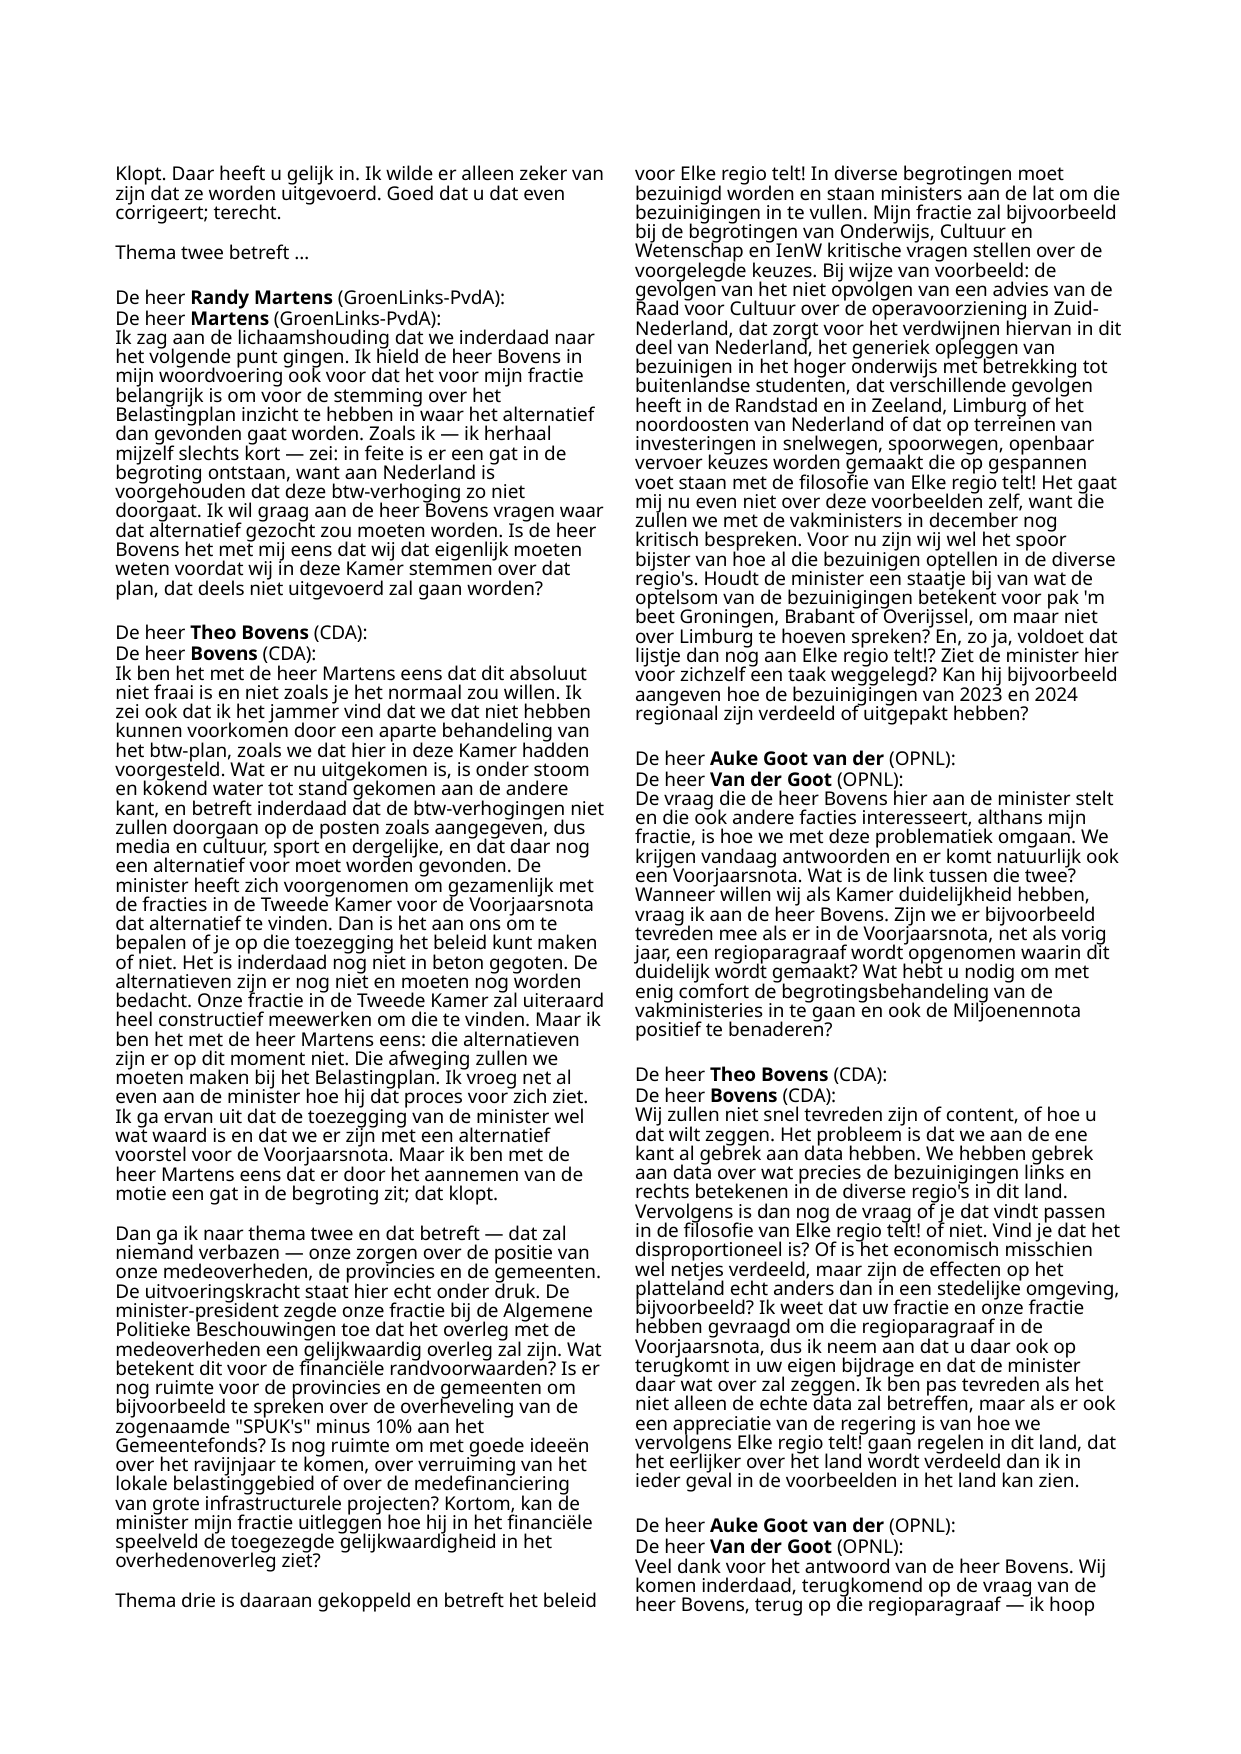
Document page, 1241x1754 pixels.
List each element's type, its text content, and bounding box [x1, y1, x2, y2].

text De heer Randy Martens (GroenLinks-PvdA): [115, 284, 605, 310]
text Wij zullen niet snel tevreden zijn of content, of hoe u dat wilt zeggen. Het probleem is dat we aan de ene kant al gebrek aan data hebben. We hebben gebrek aan data over wat precies de bezuinigingen links en rechts betekenen in de diverse regio's in dit land. Vervolgens is dan nog de vraag of je dat vindt passen in de filosofie van Elke regio telt! of niet. Vind je dat het disproportioneel is? Of is het economisch misschien wel netjes verdeeld, maar zijn de effecten op het platteland echt anders dan in een stedelijke omgeving, bijvoorbeeld? Ik weet dat uw fractie en onze fractie hebben gevraagd om die regioparagraaf in de Voorjaarsnota, dus ik neem aan dat u daar ook op terugkomt in uw eigen bijdrage en dat de minister daar wat over zal zeggen. Ik ben pas tevreden als het niet alleen de echte data zal betreffen, maar als er ook een appreciatie van de regering is van hoe we vervolgens Elke regio telt! gaan regelen in dit land, dat het eerlijker over het land wordt verdeeld dan ik in ieder geval in de voorbeelden in het land kan zien. [635, 1106, 1125, 1492]
text De heer Van der Goot (OPNL): [635, 1538, 1125, 1558]
text De heer Auke Goot van der (OPNL): [635, 745, 1125, 771]
text De heer Auke Goot van der (OPNL): [635, 1513, 1125, 1538]
text De vraag die de heer Bovens hier aan de minister stelt en die ook andere facties interesseert, althans mijn fractie, is hoe we met deze problematiek omgaan. We krijgen vandaag antwoorden en er komt natuurlijk ook een Voorjaarsnota. Wat is de link tussen die twee? Wanneer willen wij als Kamer duidelijkheid hebben, vraag ik aan de heer Bovens. Zijn we er bijvoorbeeld tevreden mee als er in de Voorjaarsnota, net als vorig jaar, een regioparagraaf wordt opgenomen waarin dit duidelijk wordt gemaakt? Wat hebt u nodig om met enig comfort de begrotingsbehandeling van de vakministeries in te gaan en ook de Miljoenennota positief te benaderen? [635, 790, 1125, 1041]
text De heer Bovens (CDA): [115, 645, 605, 664]
text Thema twee betreft … [115, 244, 605, 263]
text De heer Van der Goot (OPNL): [635, 771, 1125, 790]
text Dan ga ik naar thema twee en dat betreft — dat zal niemand verbazen — onze zorgen over de positie van onze medeoverheden, de provincies en de gemeenten. De uitvoeringskracht staat hier echt onder druk. De minister-president zegde onze fractie bij de Algemene Politieke Beschouwingen toe dat het overleg met de medeoverheden een gelijkwaardig overleg zal zijn. Wat betekent dit voor de financiële randvoorwaarden? Is er nog ruimte voor de provincies en de gemeenten om bijvoorbeeld te spreken over de overheveling van de zogenaamde "SPUK's" minus 10% aan het Gemeentefonds? Is nog ruimte om met goede ideeën over het ravijnjaar te komen, over verruiming van het lokale belastinggebied of over de medefinanciering van grote infrastructurele projecten? Kortom, kan de minister mijn fractie uitleggen hoe hij in het financiële speelveld de toegezegde gelijkwaardigheid in het overhedenoverleg ziet? [115, 1225, 605, 1572]
text Ik ben het met de heer Martens eens dat dit absoluut niet fraai is en niet zoals je het normaal zou willen. Ik zei ook dat ik het jammer vind dat we dat niet hebben kunnen voorkomen door een aparte behandeling van het btw-plan, zoals we dat hier in deze Kamer hadden voorgesteld. Wat er nu uitgekomen is, is onder stoom en kokend water tot stand gekomen aan de andere kant, en betreft inderdaad dat de btw-verhogingen niet zullen doorgaan op de posten zoals aangegeven, dus media en cultuur, sport en dergelijke, en dat daar nog een alternatief voor moet worden gevonden. De minister heeft zich voorgenomen om gezamenlijk met de fracties in de Tweede Kamer voor de Voorjaarsnota dat alternatief te vinden. Dan is het aan ons om te bepalen of je op die toezegging het beleid kunt maken of niet. Het is inderdaad nog niet in beton gegoten. De alternatieven zijn er nog niet en moeten nog worden bedacht. Onze fractie in de Tweede Kamer zal uiteraard heel constructief meewerken om die te vinden. Maar ik ben het met de heer Martens eens: die alternatieven zijn er op dit moment niet. Die afweging zullen we moeten maken bij het Belastingplan. Ik vroeg net al even aan de minister hoe hij dat proces voor zich ziet. Ik ga ervan uit dat de toezegging van de minister wel wat waard is en dat we er zijn met een alternatief voorstel voor de Voorjaarsnota. Maar ik ben met de heer Martens eens dat er door het aannemen van de motie een gat in de begroting zit; dat klopt. [115, 664, 605, 1204]
text De heer Theo Bovens (CDA): [635, 1061, 1125, 1087]
text Ik zag aan de lichaamshouding dat we inderdaad naar het volgende punt gingen. Ik hield de heer Bovens in mijn woordvoering ook voor dat het voor mijn fractie belangrijk is om voor de stemming over het Belastingplan inzicht te hebben in waar het alternatief dan gevonden gaat worden. Zoals ik — ik herhaal mijzelf slechts kort — zei: in feite is er een gat in de begroting ontstaan, want aan Nederland is voorgehouden dat deze btw-verhoging zo niet doorgaat. Ik wil graag aan de heer Bovens vragen waar dat alternatief gezocht zou moeten worden. Is de heer Bovens het met mij eens dat wij dat eigenlijk moeten weten voordat wij in deze Kamer stemmen over dat plan, dat deels niet uitgevoerd zal gaan worden? [115, 329, 605, 599]
text Thema drie is daaraan gekoppeld en betreft het beleid [115, 1592, 605, 1612]
text De heer Martens (GroenLinks-PvdA): [115, 310, 605, 329]
text Veel dank voor het antwoord van de heer Bovens. Wij komen inderdaad, terugkomend op de vraag van de heer Bovens, terug op die regioparagraaf — ik hoop [635, 1558, 1125, 1615]
text De heer Bovens (CDA): [635, 1087, 1125, 1106]
text De heer Theo Bovens (CDA): [115, 619, 605, 645]
text Klopt. Daar heeft u gelijk in. Ik wilde er alleen zeker van zijn dat ze worden uitgevoerd. Goed dat u dat even corrigeert; terecht. [115, 165, 605, 223]
text voor Elke regio telt! In diverse begrotingen moet bezuinigd worden en staan ministers aan de lat om die bezuinigingen in te vullen. Mijn fractie zal bijvoorbeeld bij de begrotingen van Onderwijs, Cultuur en Wetenschap en IenW kritische vragen stellen over de voorgelegde keuzes. Bij wijze van voorbeeld: de gevolgen van het niet opvolgen van een advies van de Raad voor Cultuur over de operavoorziening in Zuid-Nederland, dat zorgt voor het verdwijnen hiervan in dit deel van Nederland, het generiek opleggen van bezuinigen in het hoger onderwijs met betrekking tot buitenlandse studenten, dat verschillende gevolgen heeft in de Randstad en in Zeeland, Limburg of het noordoosten van Nederland of dat op terreinen van investeringen in snelwegen, spoorwegen, openbaar vervoer keuzes worden gemaakt die op gespannen voet staan met de filosofie van Elke regio telt! Het gaat mij nu even niet over deze voorbeelden zelf, want die zullen we met de vakministers in december nog kritisch bespreken. Voor nu zijn wij wel het spoor bijster van hoe al die bezuinigen optellen in de diverse regio's. Houdt de minister een staatje bij van wat de optelsom van de bezuinigingen betekent voor pak 'm beet Groningen, Brabant of Overijssel, om maar niet over Limburg te hoeven spreken? En, zo ja, voldoet dat lijstje dan nog aan Elke regio telt!? Ziet de minister hier voor zichzelf een taak weggelegd? Kan hij bijvoorbeeld aangeven hoe de bezuinigingen van 2023 en 2024 regionaal zijn verdeeld of uitgepakt hebben? [635, 165, 1125, 724]
